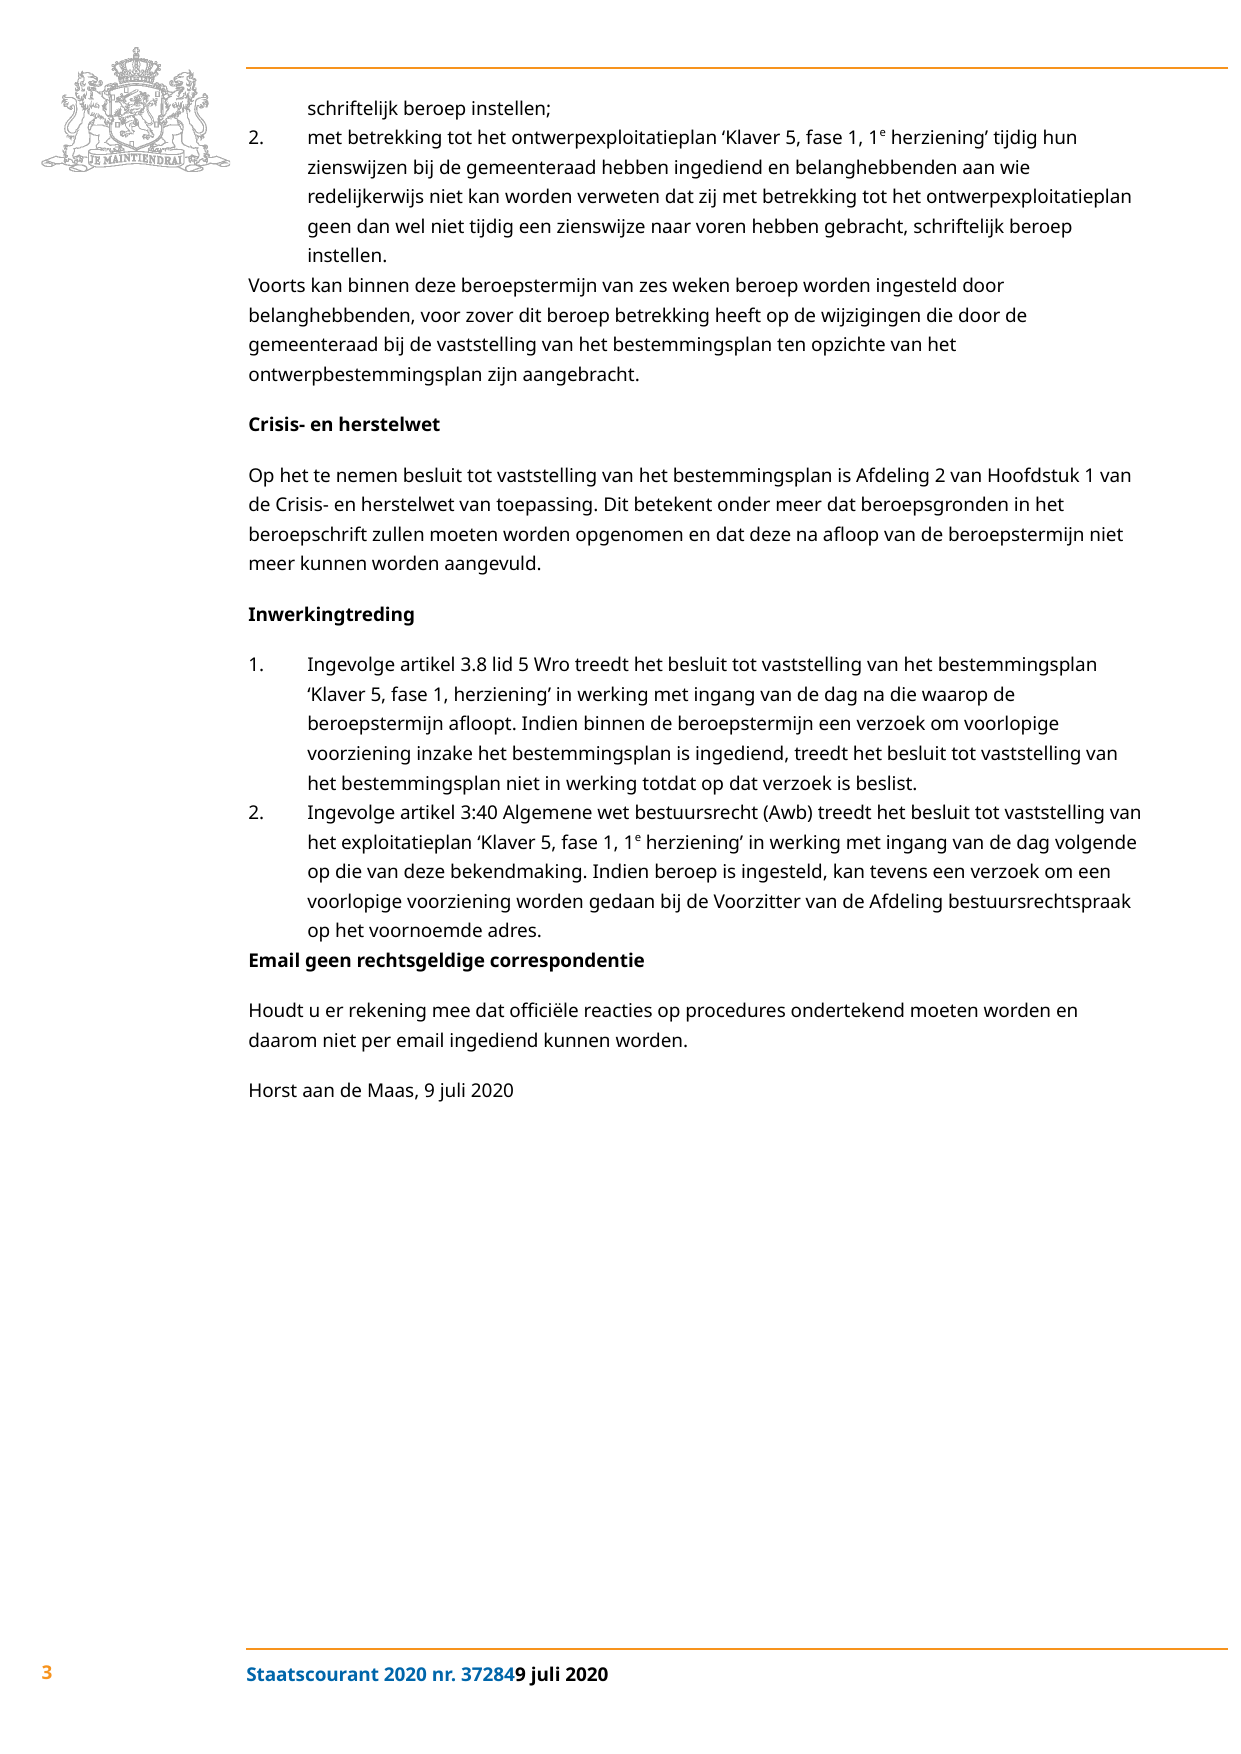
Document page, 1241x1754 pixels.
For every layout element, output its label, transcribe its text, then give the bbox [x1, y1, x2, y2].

text Horst aan de Maas, 9 juli 2020 [248, 1078, 1152, 1103]
list Ingevolge artikel 3:40 Algemene wet bestuursrecht (Awb) treedt het besluit tot vaststelling van het exploitatieplan ‘Klaver 5, fase 1, 1e herziening’ in werking met ingang van de dag volgende op die van deze bekendmaking. Indien beroep is ingesteld, kan tevens een verzoek om een voorlopige voorziening worden gedaan bij de Voorzitter van de Afdeling bestuursrechtspraak op het voornoemde adres. [248, 799, 1152, 943]
text Crisis- en herstelwet [248, 411, 1152, 437]
list schriftelijk beroep instellen; [248, 95, 1152, 121]
text Inwerkingtreding [248, 601, 1152, 627]
text Email geen rechtsgeldige correspondentie [248, 947, 1152, 973]
text Op het te nemen besluit tot vaststelling van het bestemmingsplan is Afdeling 2 van Hoofdstuk 1 van de Crisis- en herstelwet van toepassing. Dit betekent onder meer dat beroepsgronden in het beroepschrift zullen moeten worden opgenomen en dat deze na afloop van de beroepstermijn niet meer kunnen worden aangevuld. [248, 462, 1152, 576]
text Houdt u er rekening mee dat officiële reacties op procedures ondertekend moeten worden en daarom niet per email ingediend kunnen worden. [248, 998, 1152, 1053]
list met betrekking tot het ontwerpexploitatieplan ‘Klaver 5, fase 1, 1e herziening’ tijdig hun zienswijzen bij de gemeenteraad hebben ingediend en belanghebbenden aan wie redelijkerwijs niet kan worden verweten dat zij met betrekking tot het ontwerpexploitatieplan geen dan wel niet tijdig een zienswijze naar voren hebben gebracht, schriftelijk beroep instellen. [248, 124, 1152, 268]
picture [41, 47, 231, 172]
list Ingevolge artikel 3.8 lid 5 Wro treedt het besluit tot vaststelling van het bestemmingsplan ‘Klaver 5, fase 1, herziening’ in werking met ingang van de dag na die waarop de beroepstermijn afloopt. Indien binnen de beroepstermijn een verzoek om voorlopige voorziening inzake het bestemmingsplan is ingediend, treedt het besluit tot vaststelling van het bestemmingsplan niet in werking totdat op dat verzoek is beslist. [248, 651, 1152, 796]
text Voorts kan binnen deze beroepstermijn van zes weken beroep worden ingesteld door belanghebbenden, voor zover dit beroep betrekking heeft op de wijzigingen die door de gemeenteraad bij de vaststelling van het bestemmingsplan ten opzichte van het ontwerpbestemmingsplan zijn aangebracht. [248, 272, 1152, 387]
